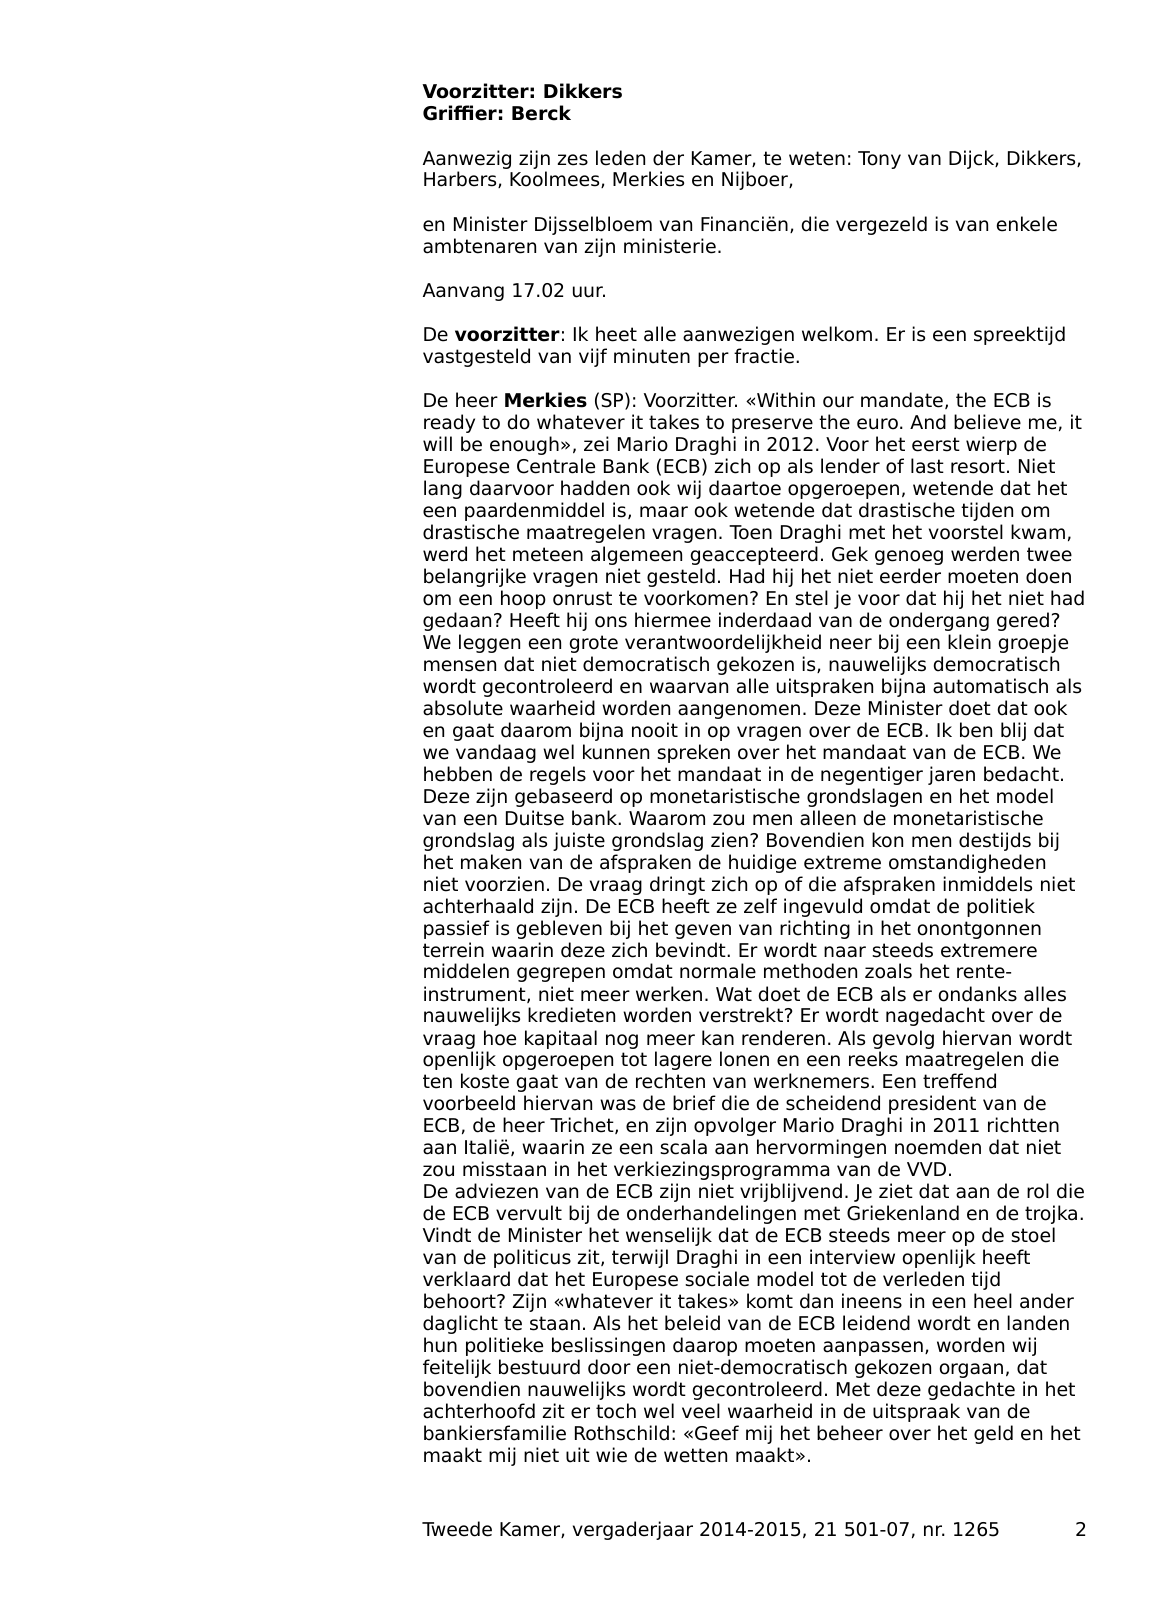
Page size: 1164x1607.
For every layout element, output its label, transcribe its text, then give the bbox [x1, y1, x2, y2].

text Voorzitter: Dikkers [422, 81, 1087, 103]
text en Minister Dijsselbloem van Financiën, die vergezeld is van enkele ambtenaren van zijn ministerie. [422, 213, 1087, 257]
text Aanvang 17.02 uur. [422, 280, 1087, 302]
text De adviezen van de ECB zijn niet vrijblijvend. Je ziet dat aan de rol die de ECB vervult bij de onderhandelingen met Griekenland en de trojka. Vindt de Minister het wenselijk dat de ECB steeds meer op de stoel van de politicus zit, terwijl Draghi in een interview openlijk heeft verklaard dat het Europese sociale model tot de verleden tijd behoort? Zijn «whatever it takes» komt dan ineens in een heel ander daglicht te staan. Als het beleid van de ECB leidend wordt en landen hun politieke beslissingen daarop moeten aanpassen, worden wij feitelijk bestuurd door een niet-democratisch gekozen orgaan, dat bovendien nauwelijks wordt gecontroleerd. Met deze gedachte in het achterhoofd zit er toch wel veel waarheid in de uitspraak van de bankiersfamilie Rothschild: «Geef mij het beheer over het geld en het maakt mij niet uit wie de wetten maakt». [422, 1181, 1087, 1467]
text We leggen een grote verantwoordelijkheid neer bij een klein groepje mensen dat niet democratisch gekozen is, nauwelijks democratisch wordt gecontroleerd en waarvan alle uitspraken bijna automatisch als absolute waarheid worden aangenomen. Deze Minister doet dat ook en gaat daarom bijna nooit in op vragen over de ECB. Ik ben blij dat we vandaag wel kunnen spreken over het mandaat van de ECB. We hebben de regels voor het mandaat in de negentiger jaren bedacht. Deze zijn gebaseerd op monetaristische grondslagen en het model van een Duitse bank. Waarom zou men alleen de monetaristische grondslag als juiste grondslag zien? Bovendien kon men destijds bij het maken van de afspraken de huidige extreme omstandigheden niet voorzien. De vraag dringt zich op of die afspraken inmiddels niet achterhaald zijn. De ECB heeft ze zelf ingevuld omdat de politiek passief is gebleven bij het geven van richting in het onontgonnen terrein waarin deze zich bevindt. Er wordt naar steeds extremere middelen gegrepen omdat normale methoden zoals het rente-instrument, niet meer werken. Wat doet de ECB als er ondanks alles nauwelijks kredieten worden verstrekt? Er wordt nagedacht over de vraag hoe kapitaal nog meer kan renderen. Als gevolg hiervan wordt openlijk opgeroepen tot lagere lonen en een reeks maatregelen die ten koste gaat van de rechten van werknemers. Een treffend voorbeeld hiervan was de brief die de scheidend president van de ECB, de heer Trichet, en zijn opvolger Mario Draghi in 2011 richtten aan Italië, waarin ze een scala aan hervormingen noemden dat niet zou misstaan in het verkiezingsprogramma van de VVD. [422, 632, 1087, 1181]
text Aanwezig zijn zes leden der Kamer, te weten: Tony van Dijck, Dikkers, Harbers, Koolmees, Merkies en Nijboer, [422, 147, 1087, 191]
text Griffier: Berck [422, 103, 1087, 125]
text De voorzitter: Ik heet alle aanwezigen welkom. Er is een spreektijd vastgesteld van vijf minuten per fractie. [422, 324, 1087, 368]
text De heer Merkies (SP): Voorzitter. «Within our mandate, the ECB is ready to do whatever it takes to preserve the euro. And believe me, it will be enough», zei Mario Draghi in 2012. Voor het eerst wierp de Europese Centrale Bank (ECB) zich op als lender of last resort. Niet lang daarvoor hadden ook wij daartoe opgeroepen, wetende dat het een paardenmiddel is, maar ook wetende dat drastische tijden om drastische maatregelen vragen. Toen Draghi met het voorstel kwam, werd het meteen algemeen geaccepteerd. Gek genoeg werden twee belangrijke vragen niet gesteld. Had hij het niet eerder moeten doen om een hoop onrust te voorkomen? En stel je voor dat hij het niet had gedaan? Heeft hij ons hiermee inderdaad van de ondergang gered? [422, 390, 1087, 632]
